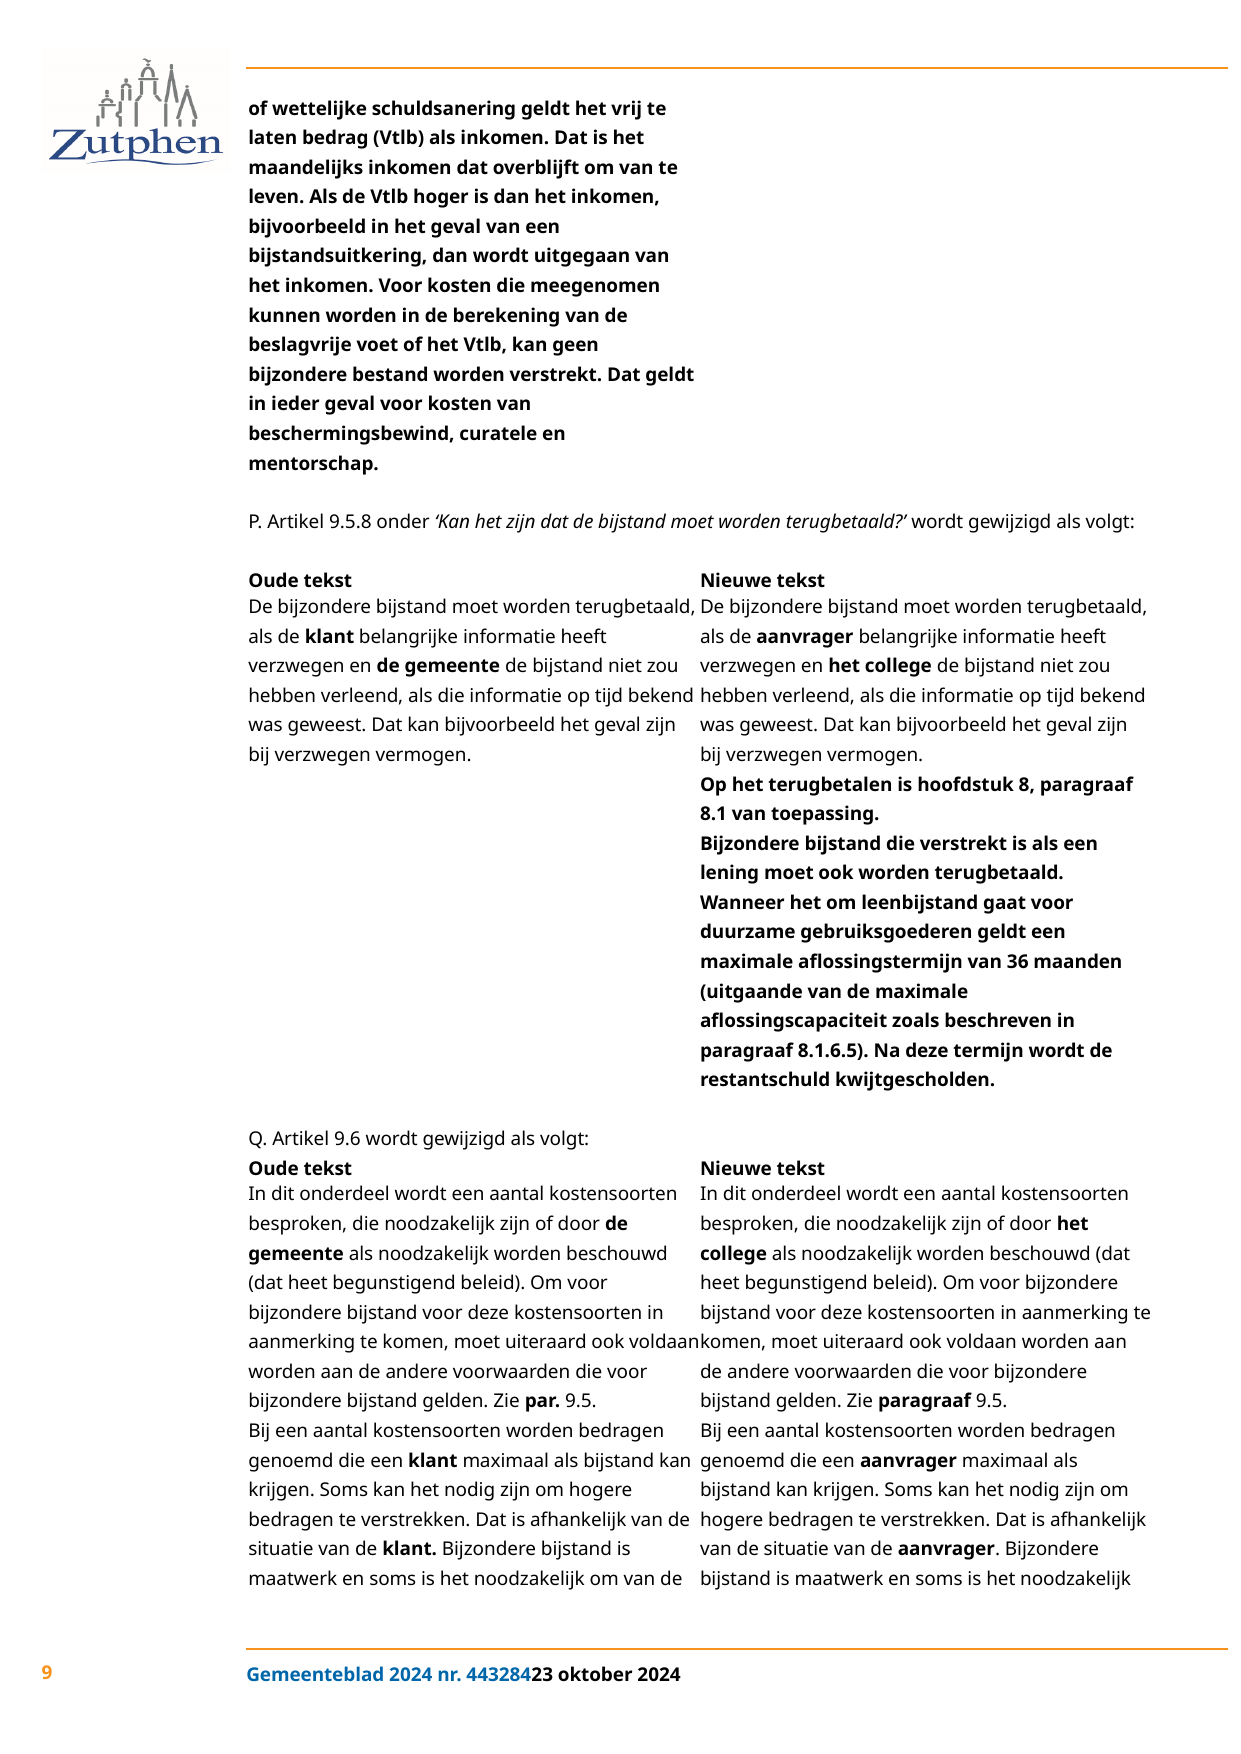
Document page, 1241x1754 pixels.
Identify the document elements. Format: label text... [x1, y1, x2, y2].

table_cell [700, 95, 1152, 476]
table_header Oude tekst [248, 568, 700, 593]
text Q. Artikel 9.6 wordt gewijzigd als volgt: [248, 1125, 1152, 1151]
picture [41, 47, 231, 172]
table_header Nieuwe tekst [700, 1155, 1152, 1181]
table_header Nieuwe tekst [700, 568, 1152, 593]
text P. Artikel 9.5.8 onder ‘Kan het zijn dat de bijstand moet worden terugbetaald?’ wordt gewijzigd als volgt: [248, 508, 1152, 534]
table_cell De bijzondere bijstand moet worden terugbetaald, als de aanvrager belangrijke informatie heeft verzwegen en het college de bijstand niet zou hebben verleend, als die informatie op tijd bekend was geweest. Dat kan bijvoorbeeld het geval zijn bij verzwegen vermogen. Op het terugbetalen is hoofdstuk 8, paragraaf 8.1 van toepassing. Bijzondere bijstand die verstrekt is als een lening moet ook worden terugbetaald. Wanneer het om leenbijstand gaat voor duurzame gebruiksgoederen geldt een maximale aflossingstermijn van 36 maanden (uitgaande van de maximale aflossingscapaciteit zoals beschreven in paragraaf 8.1.6.5). Na deze termijn wordt de restantschuld kwijtgescholden. [700, 593, 1152, 1092]
table_cell In dit onderdeel wordt een aantal kostensoorten besproken, die noodzakelijk zijn of door de gemeente als noodzakelijk worden beschouwd (dat heet begunstigend beleid). Om voor bijzondere bijstand voor deze kostensoorten in aanmerking te komen, moet uiteraard ook voldaan worden aan de andere voorwaarden die voor bijzondere bijstand gelden. Zie par. 9.5. Bij een aantal kostensoorten worden bedragen genoemd die een klant maximaal als bijstand kan krijgen. Soms kan het nodig zijn om hogere bedragen te verstrekken. Dat is afhankelijk van de situatie van de klant. Bijzondere bijstand is maatwerk en soms is het noodzakelijk om van de [248, 1181, 700, 1591]
table_cell In dit onderdeel wordt een aantal kostensoorten besproken, die noodzakelijk zijn of door het college als noodzakelijk worden beschouwd (dat heet begunstigend beleid). Om voor bijzondere bijstand voor deze kostensoorten in aanmerking te komen, moet uiteraard ook voldaan worden aan de andere voorwaarden die voor bijzondere bijstand gelden. Zie paragraaf 9.5. Bij een aantal kostensoorten worden bedragen genoemd die een aanvrager maximaal als bijstand kan krijgen. Soms kan het nodig zijn om hogere bedragen te verstrekken. Dat is afhankelijk van de situatie van de aanvrager. Bijzondere bijstand is maatwerk en soms is het noodzakelijk [700, 1181, 1152, 1591]
table_cell De bijzondere bijstand moet worden terugbetaald, als de klant belangrijke informatie heeft verzwegen en de gemeente de bijstand niet zou hebben verleend, als die informatie op tijd bekend was geweest. Dat kan bijvoorbeeld het geval zijn bij verzwegen vermogen. [248, 593, 700, 1092]
table_header Oude tekst [248, 1155, 700, 1181]
table_cell of wettelijke schuldsanering geldt het vrij te laten bedrag (Vtlb) als inkomen. Dat is het maandelijks inkomen dat overblijft om van te leven. Als de Vtlb hoger is dan het inkomen, bijvoorbeeld in het geval van een bijstandsuitkering, dan wordt uitgegaan van het inkomen. Voor kosten die meegenomen kunnen worden in de berekening van de beslagvrije voet of het Vtlb, kan geen bijzondere bestand worden verstrekt. Dat geldt in ieder geval voor kosten van beschermingsbewind, curatele en mentorschap. [248, 95, 700, 476]
